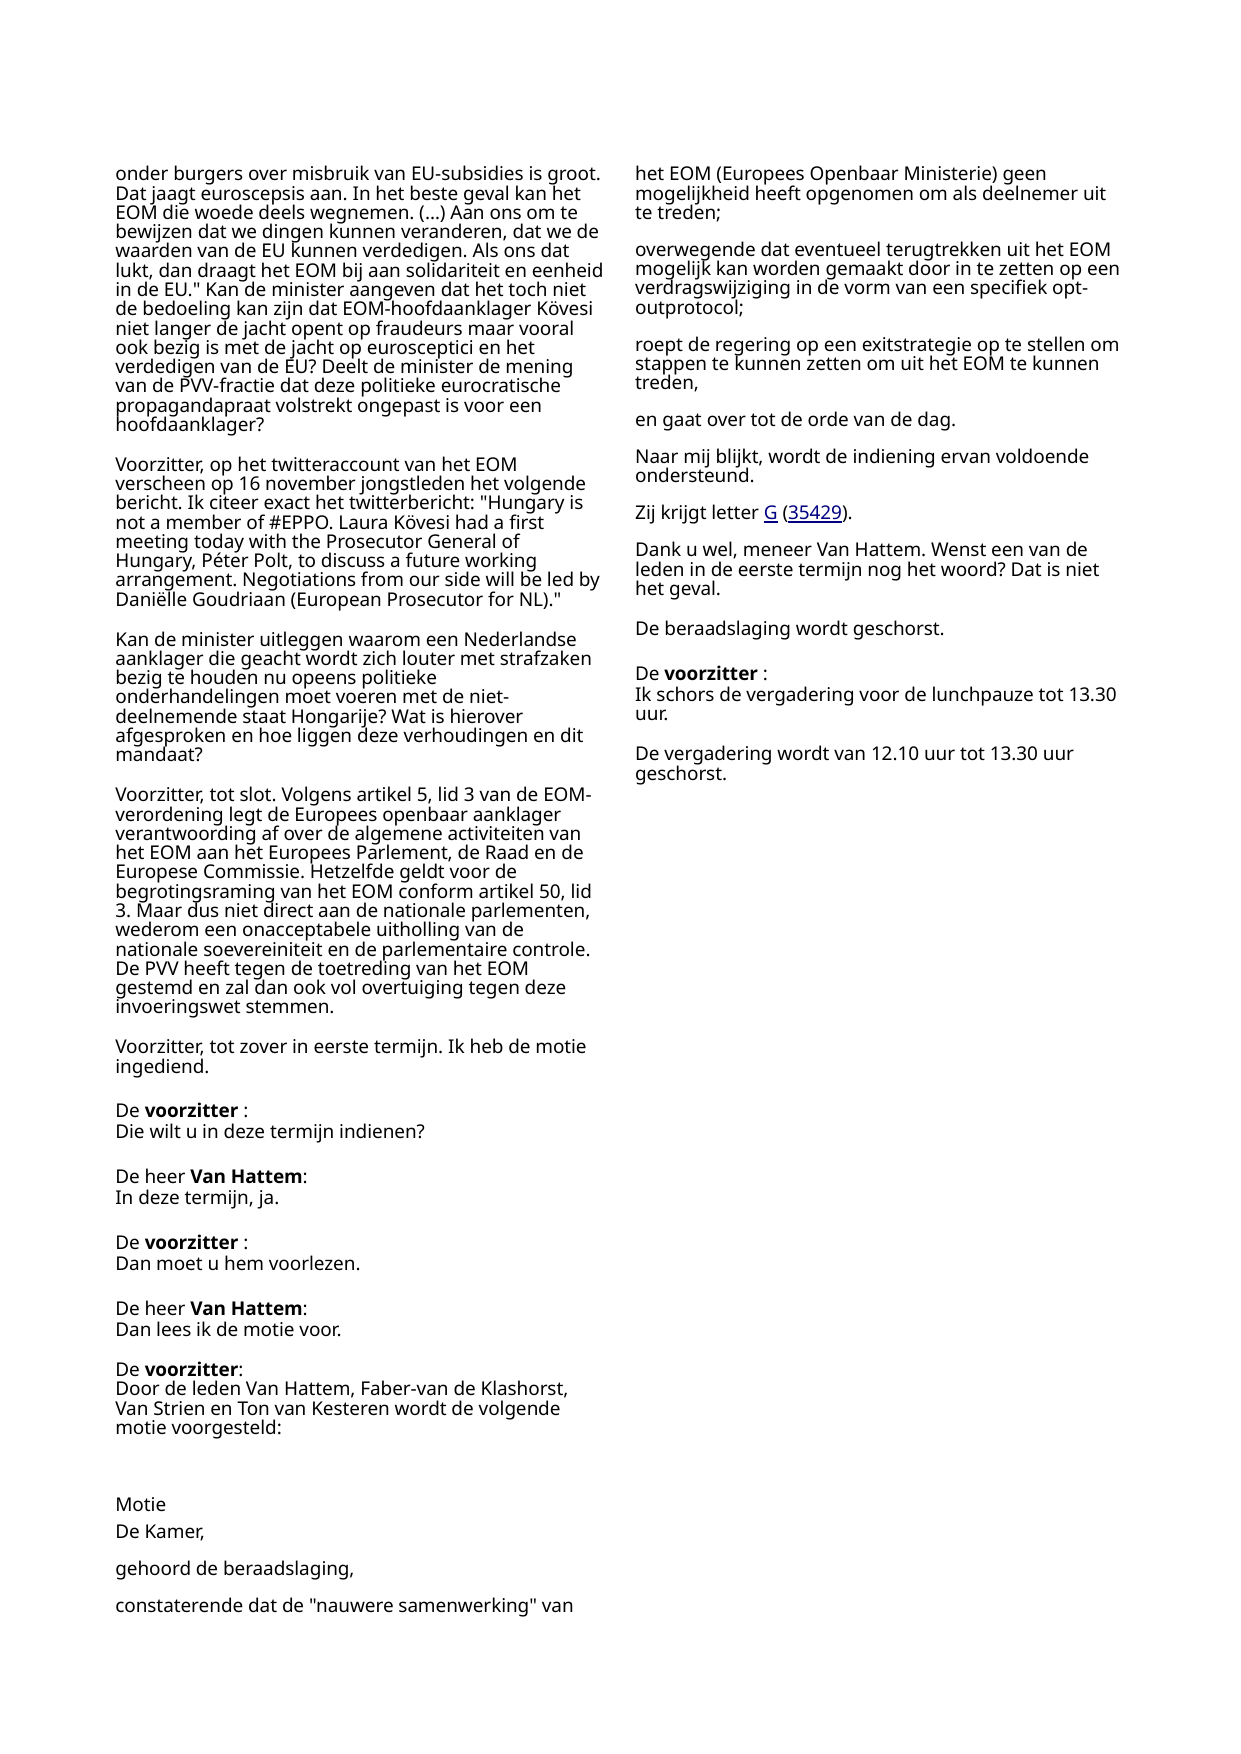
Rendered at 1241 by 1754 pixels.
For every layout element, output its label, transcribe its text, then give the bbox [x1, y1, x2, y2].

text Voorzitter, tot slot. Volgens artikel 5, lid 3 van de EOM-verordening legt de Europees openbaar aanklager verantwoording af over de algemene activiteiten van het EOM aan het Europees Parlement, de Raad en de Europese Commissie. Hetzelfde geldt voor de begrotingsraming van het EOM conform artikel 50, lid 3. Maar dus niet direct aan de nationale parlementen, wederom een onacceptabele uitholling van de nationale soevereiniteit en de parlementaire controle. De PVV heeft tegen de toetreding van het EOM gestemd en zal dan ook vol overtuiging tegen deze invoeringswet stemmen. [115, 786, 605, 1018]
text Die wilt u in deze termijn indienen? [115, 1123, 605, 1143]
text De vergadering wordt van 12.10 uur tot 13.30 uur geschorst. [635, 745, 1125, 784]
text constaterende dat de "nauwere samenwerking" van [115, 1597, 605, 1616]
text De heer Van Hattem: [115, 1163, 605, 1189]
text De Kamer, [115, 1523, 605, 1542]
text Dan moet u hem voorlezen. [115, 1255, 605, 1274]
text De heer Van Hattem: [115, 1295, 605, 1321]
text De voorzitter : [115, 1229, 605, 1255]
text gehoord de beraadslaging, [115, 1560, 605, 1579]
text Naar mij blijkt, wordt de indiening ervan voldoende ondersteund. [635, 448, 1125, 487]
text Voorzitter, op het twitteraccount van het EOM verscheen op 16 november jongstleden het volgende bericht. Ik citeer exact het twitterbericht: "Hungary is not a member of #EPPO. Laura Kövesi had a first meeting today with the Prosecutor General of Hungary, Péter Polt, to discuss a future working arrangement. Negotiations from our side will be led by Daniëlle Goudriaan (European Prosecutor for NL)." [115, 456, 605, 610]
text Dank u wel, meneer Van Hattem. Wenst een van de leden in de eerste termijn nog het woord? Dat is niet het geval. [635, 541, 1125, 599]
text Voorzitter, tot zover in eerste termijn. Ik heb de motie ingediend. [115, 1038, 605, 1077]
text Kan de minister uitleggen waarom een Nederlandse aanklager die geacht wordt zich louter met strafzaken bezig te houden nu opeens politieke onderhandelingen moet voeren met de niet-deelnemende staat Hongarije? Wat is hierover afgesproken en hoe liggen deze verhoudingen en dit mandaat? [115, 631, 605, 766]
text en gaat over tot de orde van de dag. [635, 411, 1125, 430]
text De beraadslaging wordt geschorst. [635, 620, 1125, 639]
text onder burgers over misbruik van EU-subsidies is groot. Dat jaagt euroscepsis aan. In het beste geval kan het EOM die woede deels wegnemen. (…) Aan ons om te bewijzen dat we dingen kunnen veranderen, dat we de waarden van de EU kunnen verdedigen. Als ons dat lukt, dan draagt het EOM bij aan solidariteit en eenheid in de EU." Kan de minister aangeven dat het toch niet de bedoeling kan zijn dat EOM-hoofdaanklager Kövesi niet langer de jacht opent op fraudeurs maar vooral ook bezig is met de jacht op eurosceptici en het verdedigen van de EU? Deelt de minister de mening van de PVV-fractie dat deze politieke eurocratische propagandapraat volstrekt ongepast is voor een hoofdaanklager? [115, 165, 605, 435]
text Dan lees ik de motie voor. [115, 1321, 605, 1340]
text Door de leden Van Hattem, Faber-van de Klashorst, Van Strien en Ton van Kesteren wordt de volgende motie voorgesteld: [115, 1380, 605, 1438]
text overwegende dat eventueel terugtrekken uit het EOM mogelijk kan worden gemaakt door in te zetten op een verdragswijziging in de vorm van een specifiek opt-outprotocol; [635, 241, 1125, 318]
text De voorzitter : [115, 1098, 605, 1123]
text In deze termijn, ja. [115, 1189, 605, 1208]
text het EOM (Europees Openbaar Ministerie) geen mogelijkheid heeft opgenomen om als deelnemer uit te treden; [635, 165, 1125, 223]
text Zij krijgt letter G (35429). [635, 504, 1125, 524]
text Ik schors de vergadering voor de lunchpauze tot 13.30 uur. [635, 686, 1125, 724]
text roept de regering op een exitstrategie op te stellen om stappen te kunnen zetten om uit het EOM te kunnen treden, [635, 336, 1125, 393]
text Motie [115, 1491, 605, 1517]
text De voorzitter: [115, 1361, 605, 1380]
text De voorzitter : [635, 660, 1125, 686]
